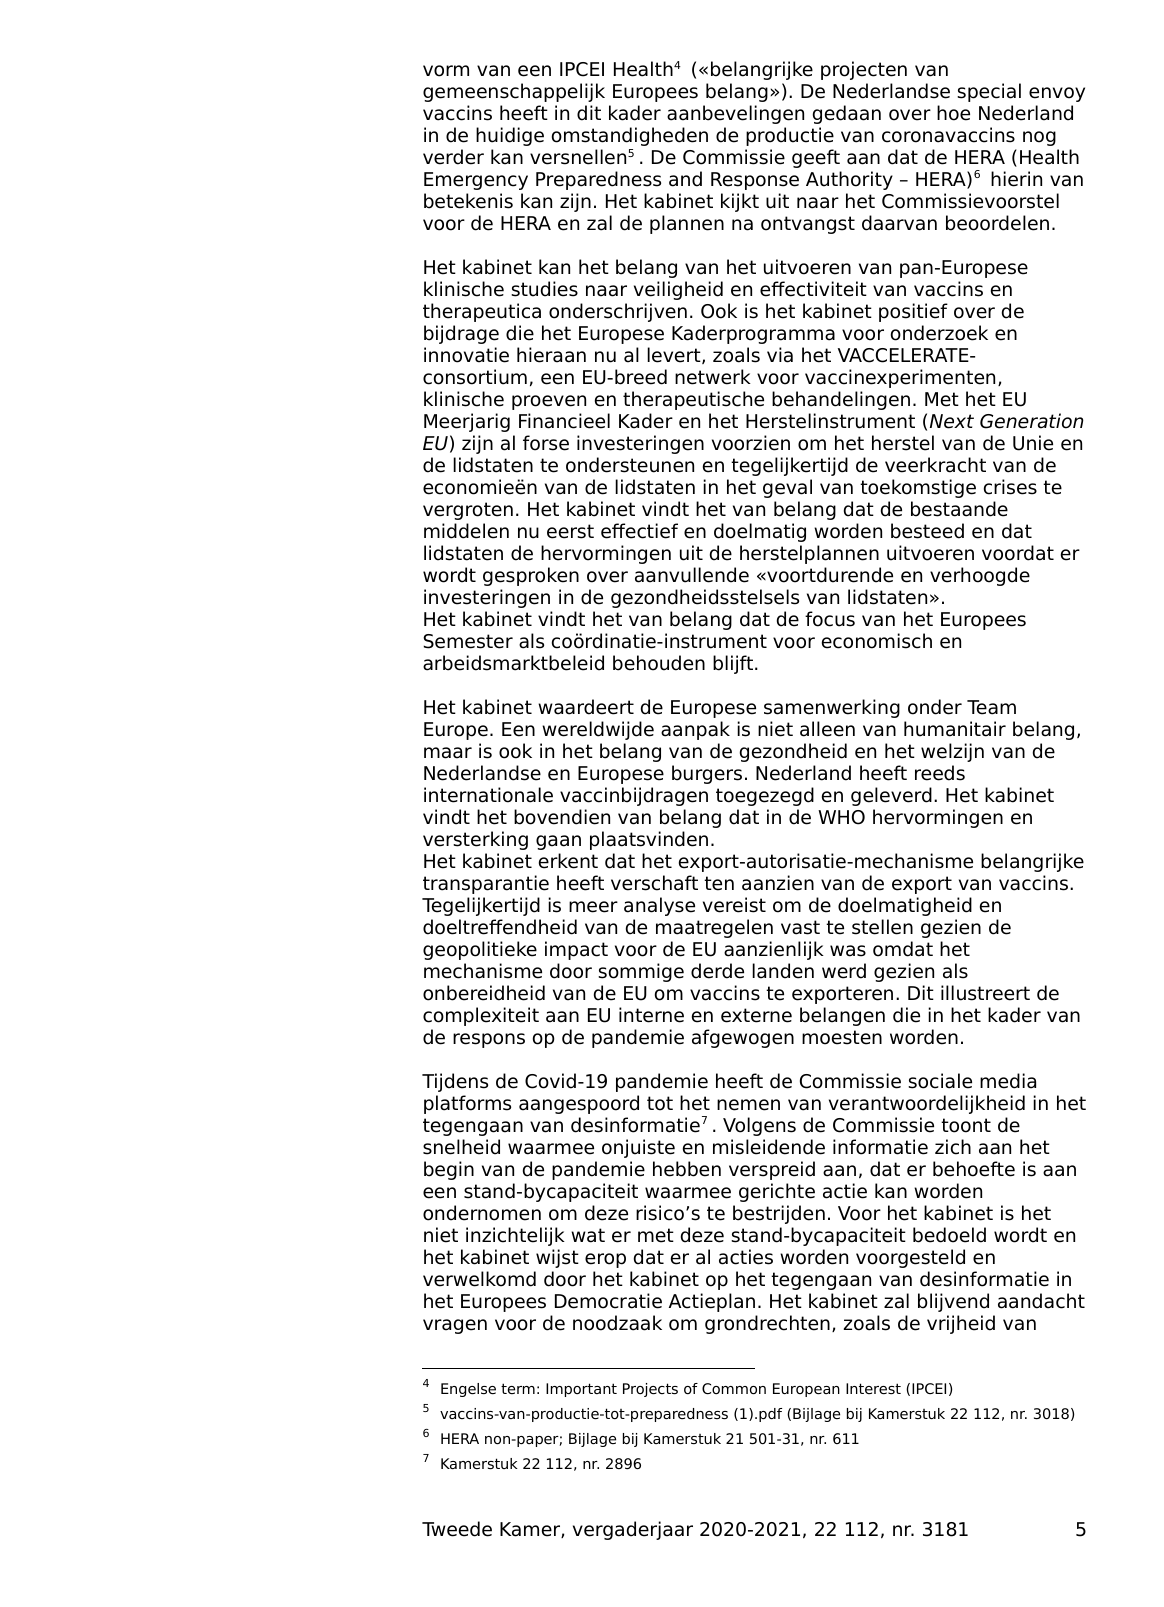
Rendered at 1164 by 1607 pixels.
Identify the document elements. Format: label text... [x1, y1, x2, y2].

text Kamerstuk 22 112, nr. 2896 [422, 1452, 1087, 1474]
text Engelse term: Important Projects of Common European Interest (IPCEI) [422, 1377, 1087, 1399]
text Het kabinet waardeert de Europese samenwerking onder Team Europe. Een wereldwijde aanpak is niet alleen van humanitair belang, maar is ook in het belang van de gezondheid en het welzijn van de Nederlandse en Europese burgers. Nederland heeft reeds internationale vaccinbijdragen toegezegd en geleverd. Het kabinet vindt het bovendien van belang dat in de WHO hervormingen en versterking gaan plaatsvinden. [422, 697, 1087, 851]
text Tijdens de Covid-19 pandemie heeft de Commissie sociale media platforms aangespoord tot het nemen van verantwoordelijkheid in het tegengaan van desinformatie. Volgens de Commissie toont de snelheid waarmee onjuiste en misleidende informatie zich aan het begin van de pandemie hebben verspreid aan, dat er behoefte is aan een stand-bycapaciteit waarmee gerichte actie kan worden ondernomen om deze risico’s te bestrijden. Voor het kabinet is het niet inzichtelijk wat er met deze stand-bycapaciteit bedoeld wordt en het kabinet wijst erop dat er al acties worden voorgesteld en verwelkomd door het kabinet op het tegengaan van desinformatie in het Europees Democratie Actieplan. Het kabinet zal blijvend aandacht vragen voor de noodzaak om grondrechten, zoals de vrijheid van [422, 1071, 1087, 1334]
text vaccins-van-productie-tot-preparedness (1).pdf (Bijlage bij Kamerstuk 22 112, nr. 3018) [422, 1402, 1087, 1424]
text vorm van een IPCEI Health («belangrijke projecten van gemeenschappelijk Europees belang»). De Nederlandse special envoy vaccins heeft in dit kader aanbevelingen gedaan over hoe Nederland in de huidige omstandigheden de productie van coronavaccins nog verder kan versnellen. De Commissie geeft aan dat de HERA (Health Emergency Preparedness and Response Authority – HERA) hierin van betekenis kan zijn. Het kabinet kijkt uit naar het Commissievoorstel voor de HERA en zal de plannen na ontvangst daarvan beoordelen. [422, 59, 1087, 235]
text Het kabinet kan het belang van het uitvoeren van pan-Europese klinische studies naar veiligheid en effectiviteit van vaccins en therapeutica onderschrijven. Ook is het kabinet positief over de bijdrage die het Europese Kaderprogramma voor onderzoek en innovatie hieraan nu al levert, zoals via het VACCELERATE-consortium, een EU-breed netwerk voor vaccinexperimenten, klinische proeven en therapeutische behandelingen. Met het EU Meerjarig Financieel Kader en het Herstelinstrument (Next Generation EU) zijn al forse investeringen voorzien om het herstel van de Unie en de lidstaten te ondersteunen en tegelijkertijd de veerkracht van de economieën van de lidstaten in het geval van toekomstige crises te vergroten. Het kabinet vindt het van belang dat de bestaande middelen nu eerst effectief en doelmatig worden besteed en dat lidstaten de hervormingen uit de herstelplannen uitvoeren voordat er wordt gesproken over aanvullende «voortdurende en verhoogde investeringen in de gezondheidsstelsels van lidstaten». [422, 257, 1087, 609]
text Het kabinet erkent dat het export-autorisatie-mechanisme belangrijke transparantie heeft verschaft ten aanzien van de export van vaccins. Tegelijkertijd is meer analyse vereist om de doelmatigheid en doeltreffendheid van de maatregelen vast te stellen gezien de geopolitieke impact voor de EU aanzienlijk was omdat het mechanisme door sommige derde landen werd gezien als onbereidheid van de EU om vaccins te exporteren. Dit illustreert de complexiteit aan EU interne en externe belangen die in het kader van de respons op de pandemie afgewogen moesten worden. [422, 851, 1087, 1048]
text Het kabinet vindt het van belang dat de focus van het Europees Semester als coördinatie-instrument voor economisch en arbeidsmarktbeleid behouden blijft. [422, 609, 1087, 675]
text HERA non-paper; Bijlage bij Kamerstuk 21 501-31, nr. 611 [422, 1427, 1087, 1449]
